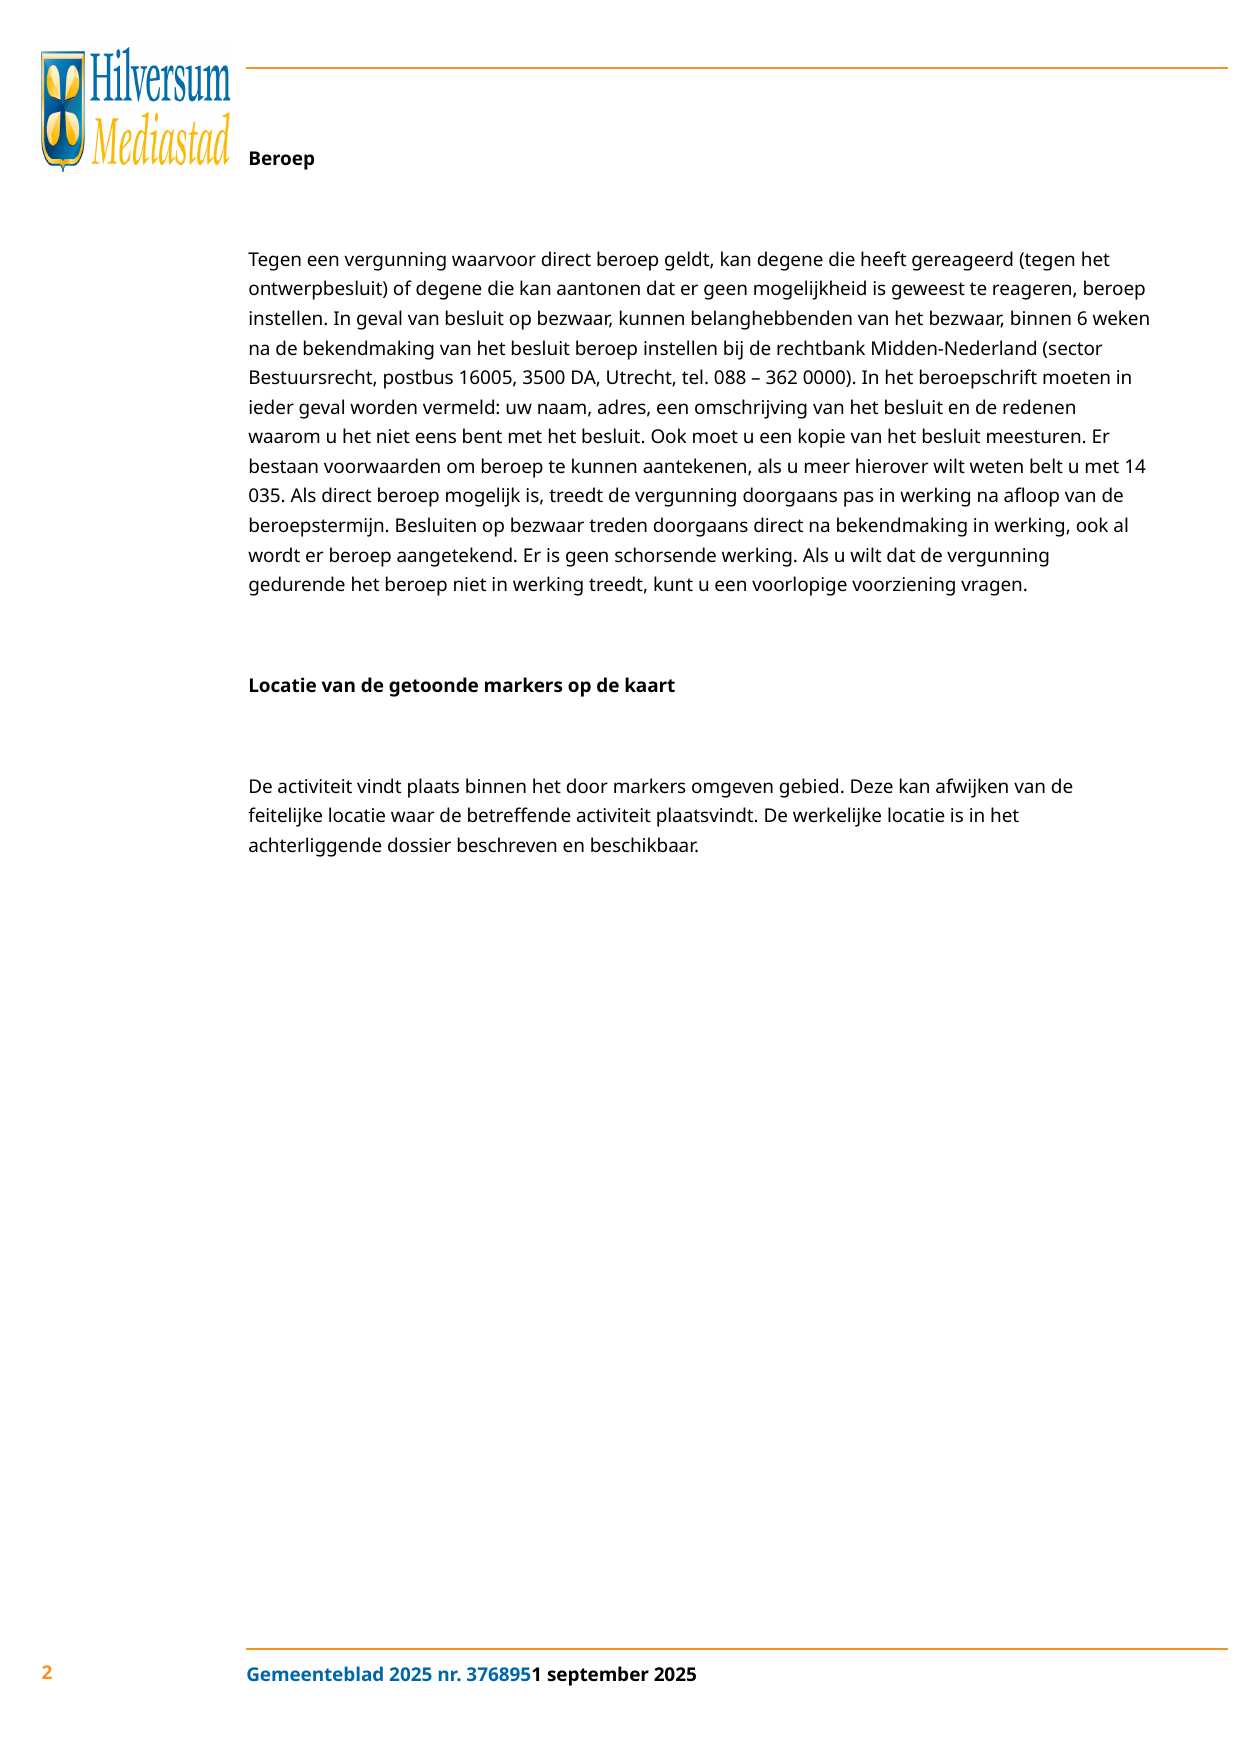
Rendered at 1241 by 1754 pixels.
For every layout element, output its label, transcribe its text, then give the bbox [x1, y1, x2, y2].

picture [41, 47, 231, 172]
text Beroep [248, 145, 1152, 171]
text De activiteit vindt plaats binnen het door markers omgeven gebied. Deze kan afwijken van de feitelijke locatie waar de betreffende activiteit plaatsvindt. De werkelijke locatie is in het achterliggende dossier beschreven en beschikbaar. [248, 773, 1152, 858]
text Tegen een vergunning waarvoor direct beroep geldt, kan degene die heeft gereageerd (tegen het ontwerpbesluit) of degene die kan aantonen dat er geen mogelijkheid is geweest te reageren, beroep instellen. In geval van besluit op bezwaar, kunnen belanghebbenden van het bezwaar, binnen 6 weken na de bekendmaking van het besluit beroep instellen bij de rechtbank Midden-Nederland (sector Bestuursrecht, postbus 16005, 3500 DA, Utrecht, tel. 088 – 362 0000). In het beroepschrift moeten in ieder geval worden vermeld: uw naam, adres, een omschrijving van het besluit en de redenen waarom u het niet eens bent met het besluit. Ook moet u een kopie van het besluit meesturen. Er bestaan voorwaarden om beroep te kunnen aantekenen, als u meer hierover wilt weten belt u met 14 035. Als direct beroep mogelijk is, treedt de vergunning doorgaans pas in werking na afloop van de beroepstermijn. Besluiten op bezwaar treden doorgaans direct na bekendmaking in werking, ook al wordt er beroep aangetekend. Er is geen schorsende werking. Als u wilt dat de vergunning gedurende het beroep niet in werking treedt, kunt u een voorlopige voorziening vragen. [248, 246, 1152, 597]
text Locatie van de getoonde markers op de kaart [248, 672, 1152, 698]
